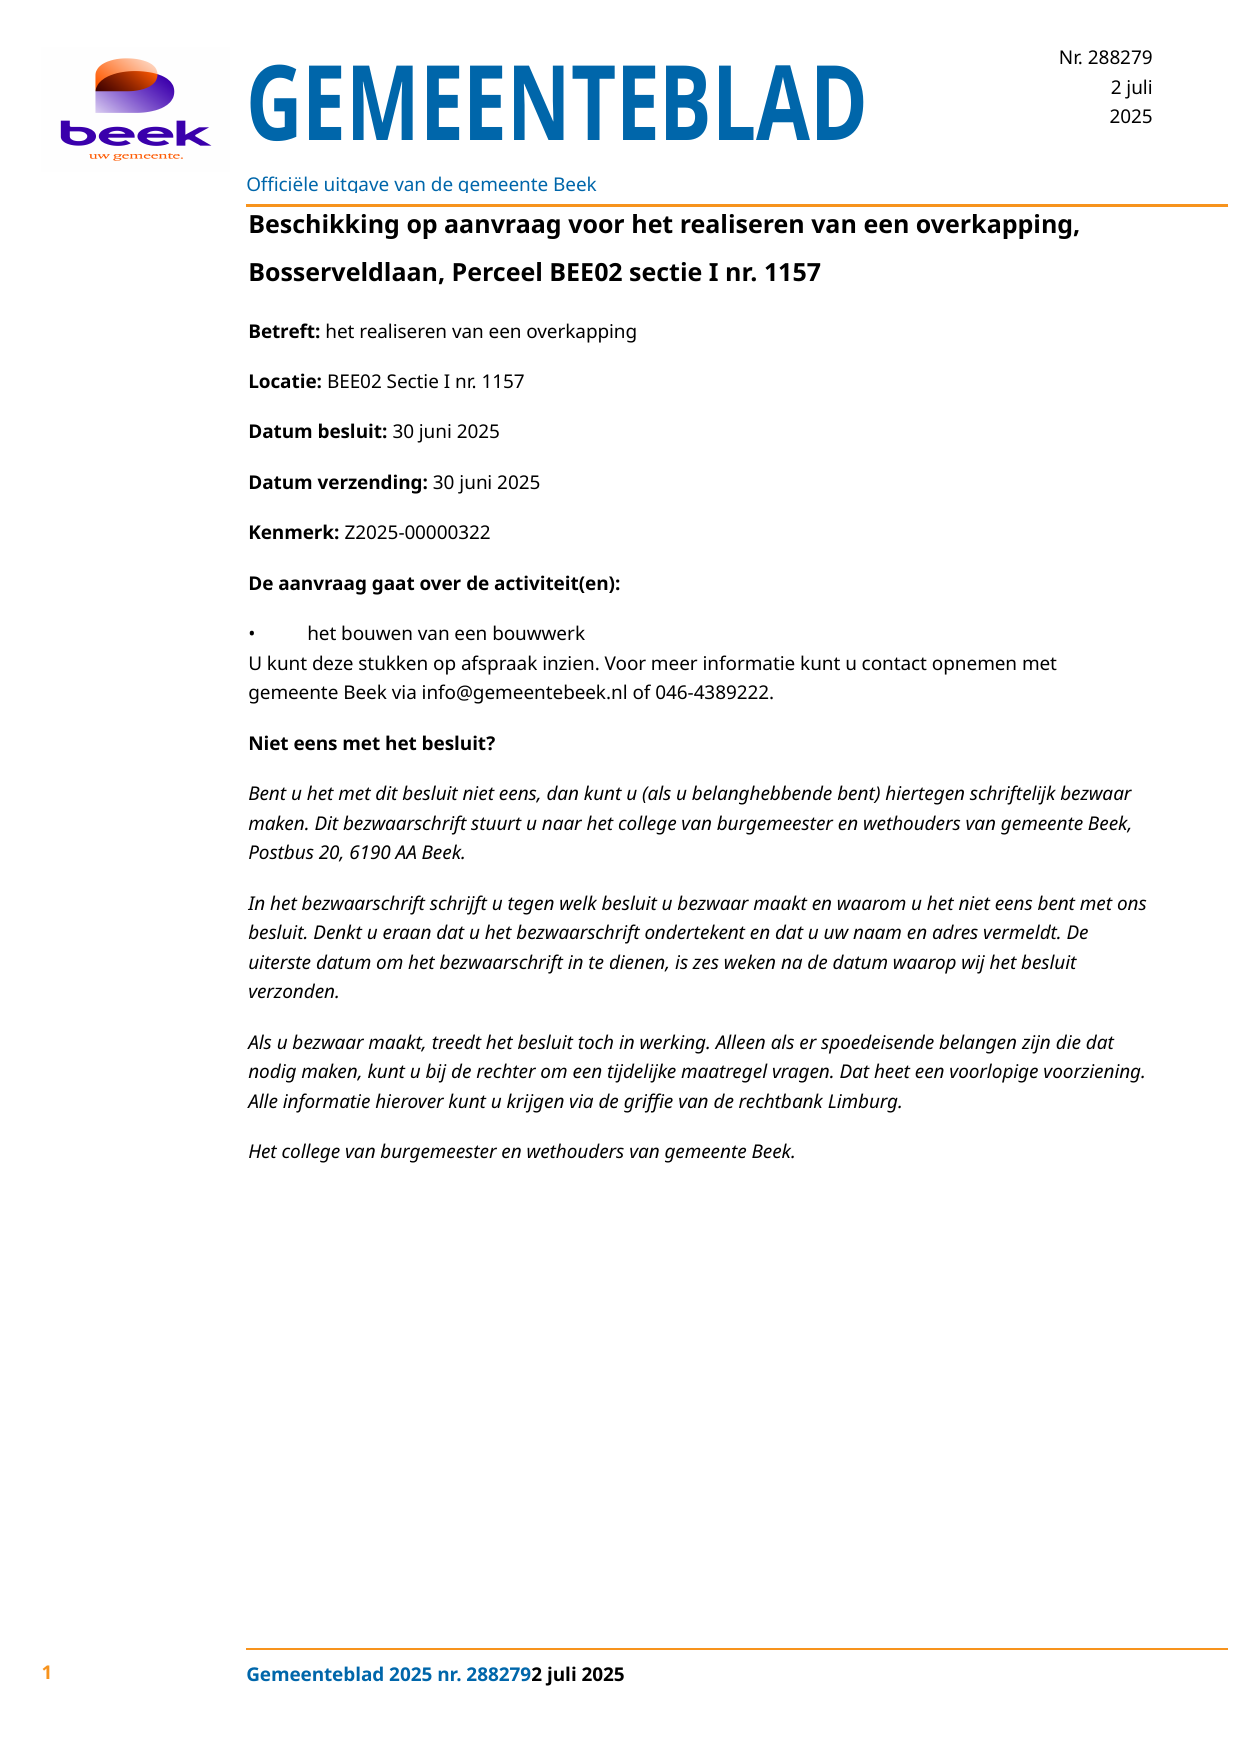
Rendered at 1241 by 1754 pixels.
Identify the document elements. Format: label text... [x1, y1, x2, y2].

text In het bezwaarschrift schrijft u tegen welk besluit u bezwaar maakt en waarom u het niet eens bent met ons besluit. Denkt u eraan dat u het bezwaarschrift ondertekent en dat u uw naam en adres vermeldt. De uiterste datum om het bezwaarschrift in te dienen, is zes weken na de datum waarop wij het besluit verzonden. [248, 890, 1152, 1004]
text Locatie: BEE02 Sectie I nr. 1157 [248, 368, 1152, 394]
text Datum verzending: 30 juni 2025 [248, 469, 1152, 495]
text Het college van burgemeester en wethouders van gemeente Beek. [248, 1139, 1152, 1164]
text Datum besluit: 30 juni 2025 [248, 419, 1152, 444]
picture [41, 47, 231, 172]
text Kenmerk: Z2025-00000322 [248, 519, 1152, 545]
text Betreft: het realiseren van een overkapping [248, 318, 1152, 344]
text Beschikking op aanvraag voor het realiseren van een overkapping, Bosserveldlaan, Perceel BEE02 sectie I nr. 1157 [248, 207, 1152, 288]
list het bouwen van een bouwwerk [248, 620, 1152, 646]
text U kunt deze stukken op afspraak inzien. Voor meer informatie kunt u contact opnemen met gemeente Beek via info@gemeentebeek.nl of 046-4389222. [248, 650, 1152, 705]
text Bent u het met dit besluit niet eens, dan kunt u (als u belanghebbende bent) hiertegen schriftelijk bezwaar maken. Dit bezwaarschrift stuurt u naar het college van burgemeester en wethouders van gemeente Beek, Postbus 20, 6190 AA Beek. [248, 780, 1152, 865]
text Als u bezwaar maakt, treedt het besluit toch in werking. Alleen als er spoedeisende belangen zijn die dat nodig maken, kunt u bij de rechter om een tijdelijke maatregel vragen. Dat heet een voorlopige voorziening. Alle informatie hierover kunt u krijgen via de griffie van de rechtbank Limburg. [248, 1029, 1152, 1114]
text Niet eens met het besluit? [248, 730, 1152, 756]
text De aanvraag gaat over de activiteit(en): [248, 570, 1152, 596]
